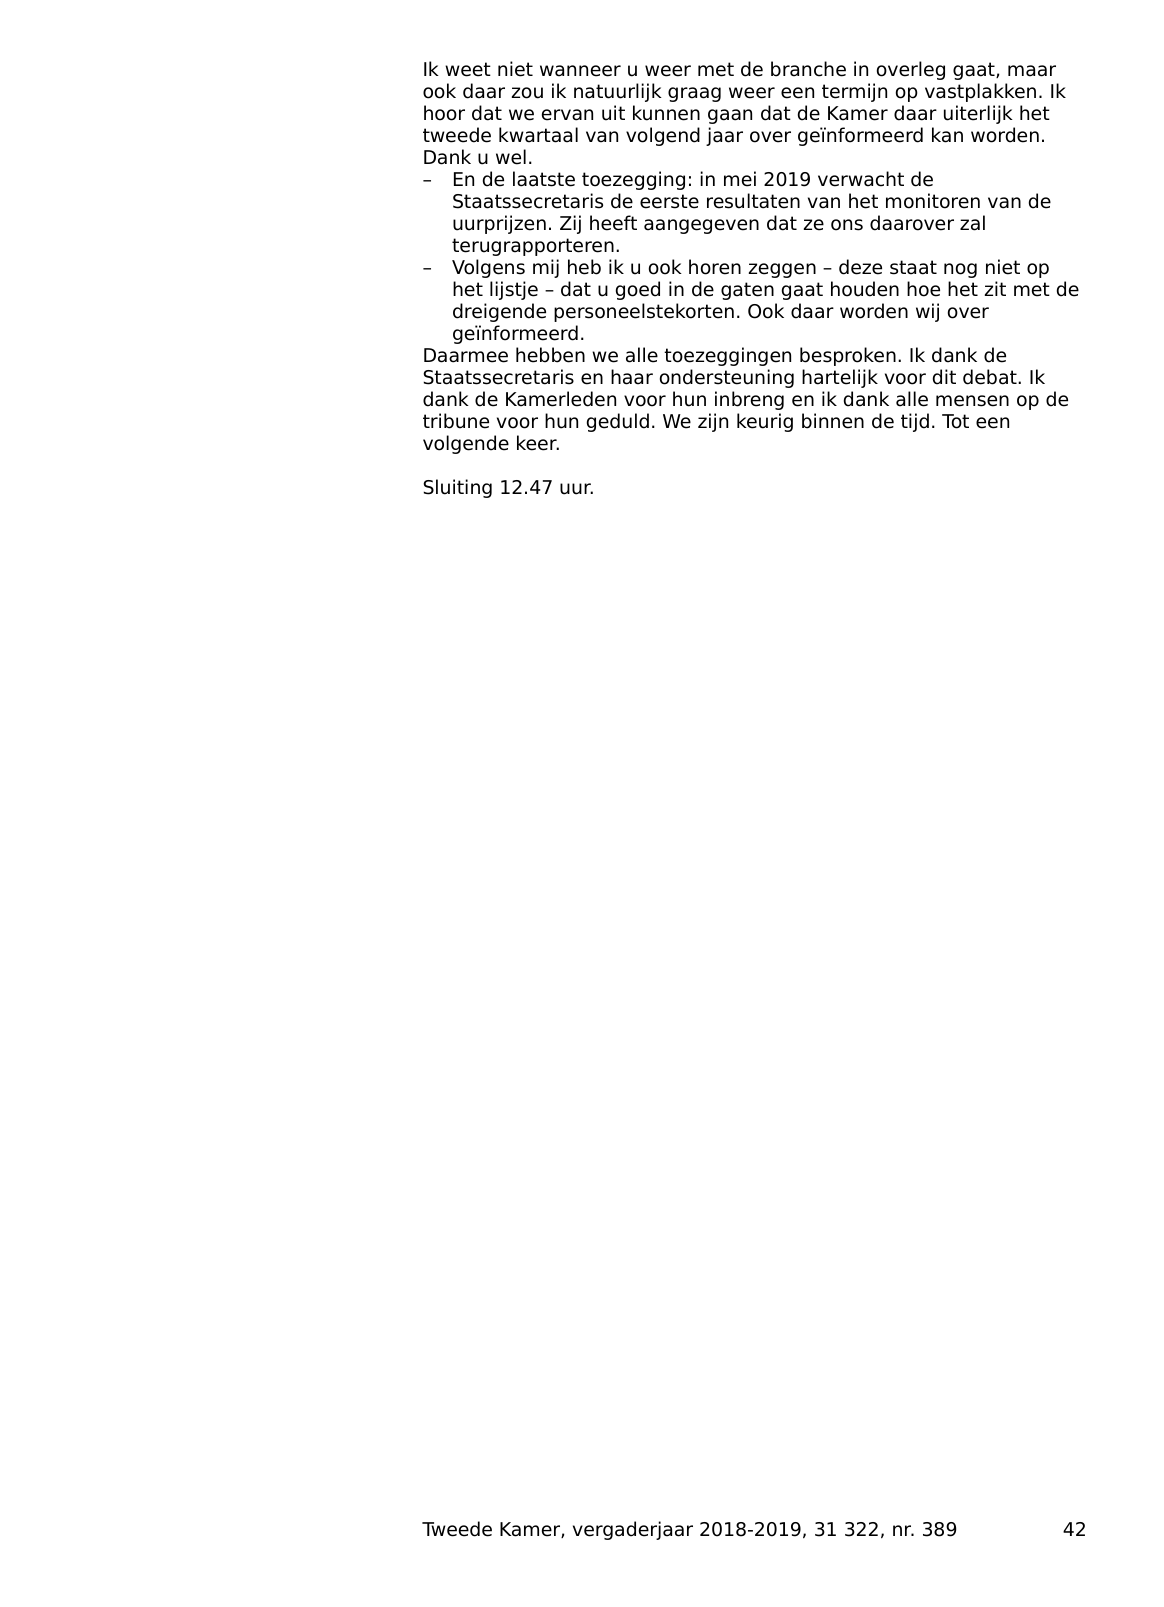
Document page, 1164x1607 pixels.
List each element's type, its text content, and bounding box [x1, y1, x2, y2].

text – Volgens mij heb ik u ook horen zeggen – deze staat nog niet op het lijstje – dat u goed in de gaten gaat houden hoe het zit met de dreigende personeelstekorten. Ook daar worden wij over geïnformeerd. [422, 257, 1087, 345]
text Ik weet niet wanneer u weer met de branche in overleg gaat, maar ook daar zou ik natuurlijk graag weer een termijn op vastplakken. Ik hoor dat we ervan uit kunnen gaan dat de Kamer daar uiterlijk het tweede kwartaal van volgend jaar over geïnformeerd kan worden. Dank u wel. [422, 59, 1087, 169]
text Daarmee hebben we alle toezeggingen besproken. Ik dank de Staatssecretaris en haar ondersteuning hartelijk voor dit debat. Ik dank de Kamerleden voor hun inbreng en ik dank alle mensen op de tribune voor hun geduld. We zijn keurig binnen de tijd. Tot een volgende keer. [422, 345, 1087, 455]
text – En de laatste toezegging: in mei 2019 verwacht de Staatssecretaris de eerste resultaten van het monitoren van de uurprijzen. Zij heeft aangegeven dat ze ons daarover zal terugrapporteren. [422, 169, 1087, 257]
text Sluiting 12.47 uur. [422, 477, 1087, 499]
